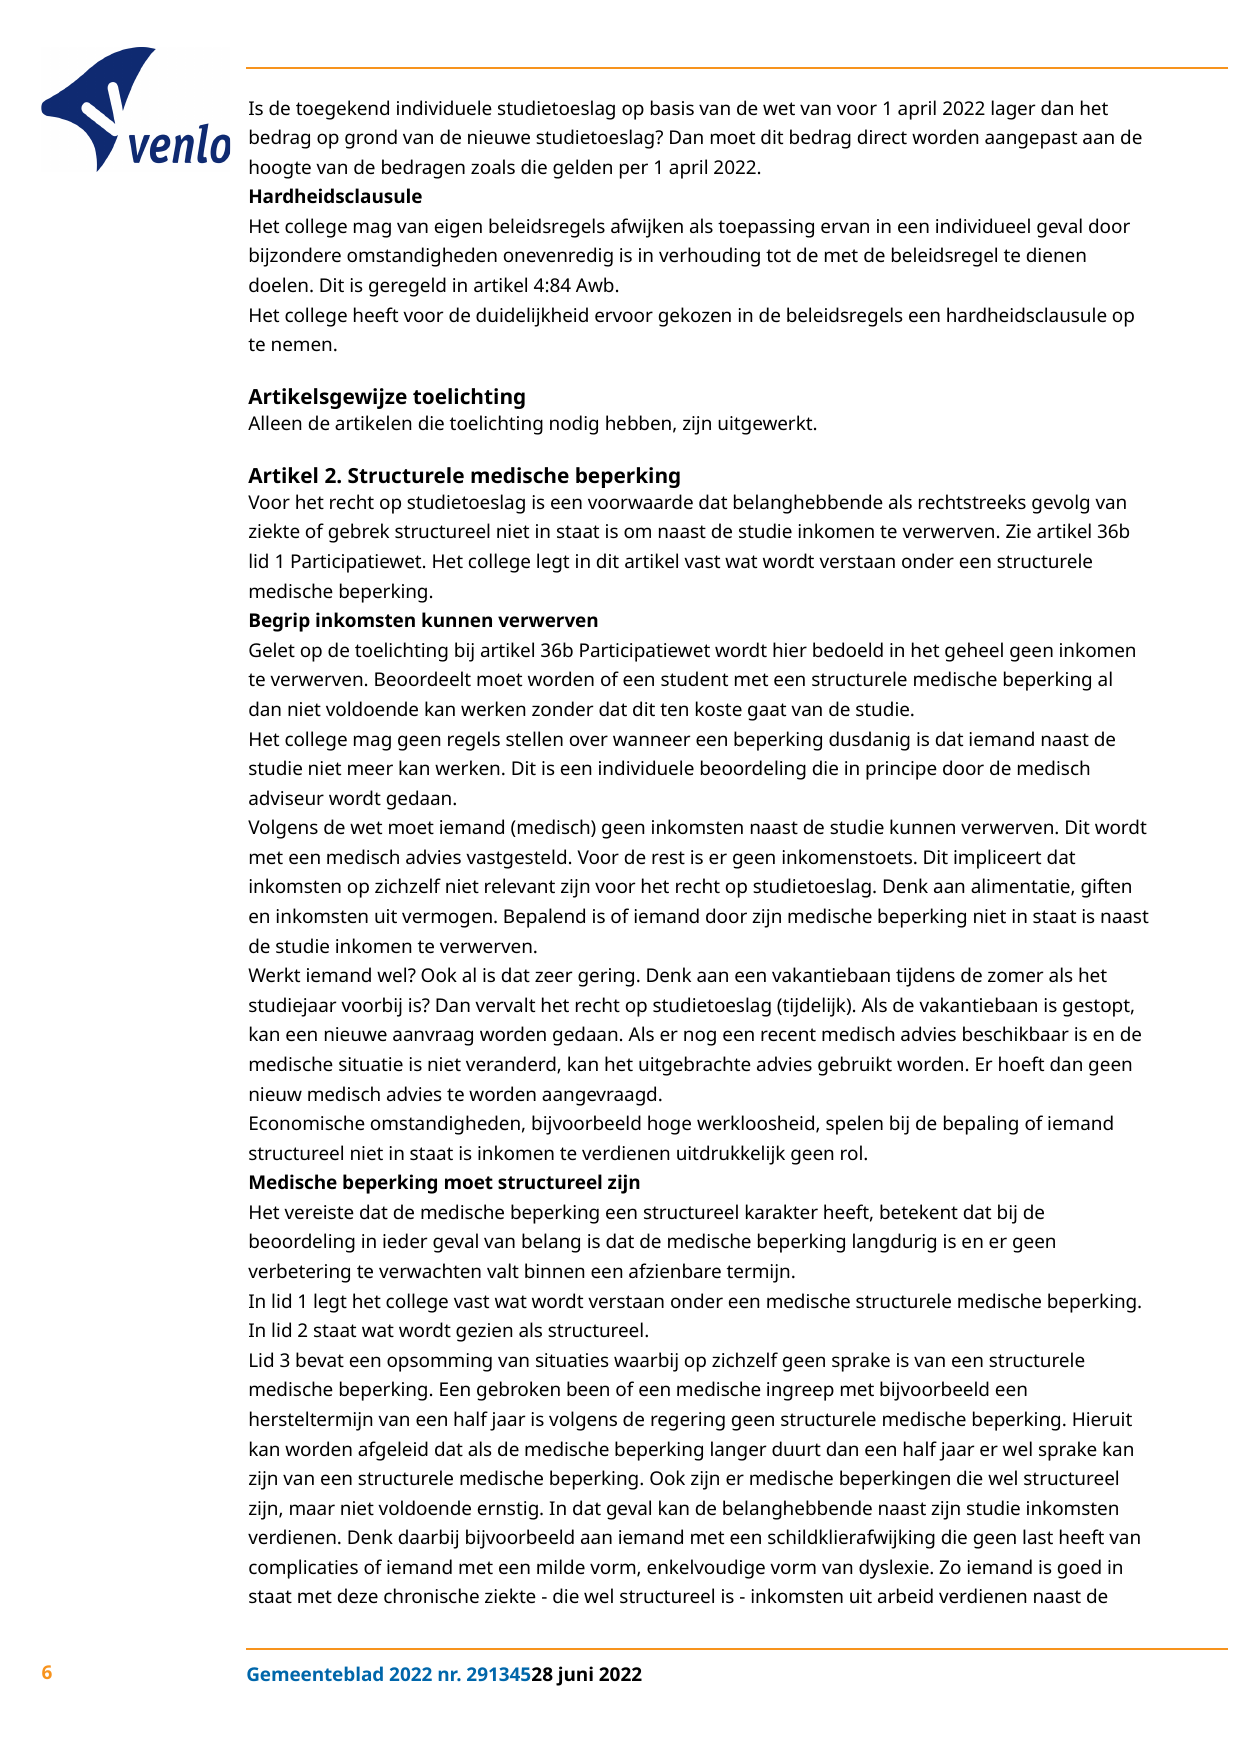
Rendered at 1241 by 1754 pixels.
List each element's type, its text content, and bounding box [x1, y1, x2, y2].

text Het college mag van eigen beleidsregels afwijken als toepassing ervan in een individueel geval door bijzondere omstandigheden onevenredig is in verhouding tot de met de beleidsregel te dienen doelen. Dit is geregeld in artikel 4:84 Awb. [248, 213, 1152, 298]
text Werkt iemand wel? Ook al is dat zeer gering. Denk aan een vakantiebaan tijdens de zomer als het studiejaar voorbij is? Dan vervalt het recht op studietoeslag (tijdelijk). Als de vakantiebaan is gestopt, kan een nieuwe aanvraag worden gedaan. Als er nog een recent medisch advies beschikbaar is en de medische situatie is niet veranderd, kan het uitgebrachte advies gebruikt worden. Er hoeft dan geen nieuw medisch advies te worden aangevraagd. [248, 962, 1152, 1107]
text In lid 1 legt het college vast wat wordt verstaan onder een medische structurele medische beperking. In lid 2 staat wat wordt gezien als structureel. [248, 1288, 1152, 1343]
text Is de toegekend individuele studietoeslag op basis van de wet van voor 1 april 2022 lager dan het bedrag op grond van de nieuwe studietoeslag? Dan moet dit bedrag direct worden aangepast aan de hoogte van de bedragen zoals die gelden per 1 april 2022. [248, 95, 1152, 180]
text Begrip inkomsten kunnen verwerven [248, 607, 1152, 633]
text Gelet op de toelichting bij artikel 36b Participatiewet wordt hier bedoeld in het geheel geen inkomen te verwerven. Beoordeelt moet worden of een student met een structurele medische beperking al dan niet voldoende kan werken zonder dat dit ten koste gaat van de studie. [248, 637, 1152, 722]
text Hardheidsclausule [248, 183, 1152, 209]
text Economische omstandigheden, bijvoorbeeld hoge werkloosheid, spelen bij de bepaling of iemand structureel niet in staat is inkomen te verdienen uitdrukkelijk geen rol. [248, 1110, 1152, 1166]
picture [41, 47, 231, 172]
text Voor het recht op studietoeslag is een voorwaarde dat belanghebbende als rechtstreeks gevolg van ziekte of gebrek structureel niet in staat is om naast de studie inkomen te verwerven. Zie artikel 36b lid 1 Participatiewet. Het college legt in dit artikel vast wat wordt verstaan onder een structurele medische beperking. [248, 489, 1152, 604]
text Lid 3 bevat een opsomming van situaties waarbij op zichzelf geen sprake is van een structurele medische beperking. Een gebroken been of een medische ingreep met bijvoorbeeld een hersteltermijn van een half jaar is volgens de regering geen structurele medische beperking. Hieruit kan worden afgeleid dat als de medische beperking langer duurt dan een half jaar er wel sprake kan zijn van een structurele medische beperking. Ook zijn er medische beperkingen die wel structureel zijn, maar niet voldoende ernstig. In dat geval kan de belanghebbende naast zijn studie inkomsten verdienen. Denk daarbij bijvoorbeeld aan iemand met een schildklierafwijking die geen last heeft van complicaties of iemand met een milde vorm, enkelvoudige vorm van dyslexie. Zo iemand is goed in staat met deze chronische ziekte - die wel structureel is - inkomsten uit arbeid verdienen naast de [248, 1347, 1152, 1609]
text Het vereiste dat de medische beperking een structureel karakter heeft, betekent dat bij de beoordeling in ieder geval van belang is dat de medische beperking langdurig is en er geen verbetering te verwachten valt binnen een afzienbare termijn. [248, 1199, 1152, 1284]
text Het college heeft voor de duidelijkheid ervoor gekozen in de beleidsregels een hardheidsclausule op te nemen. [248, 302, 1152, 357]
text Volgens de wet moet iemand (medisch) geen inkomsten naast de studie kunnen verwerven. Dit wordt met een medisch advies vastgesteld. Voor de rest is er geen inkomenstoets. Dit impliceert dat inkomsten op zichzelf niet relevant zijn voor het recht op studietoeslag. Denk aan alimentatie, giften en inkomsten uit vermogen. Bepalend is of iemand door zijn medische beperking niet in staat is naast de studie inkomen te verwerven. [248, 814, 1152, 959]
text Het college mag geen regels stellen over wanneer een beperking dusdanig is dat iemand naast de studie niet meer kan werken. Dit is een individuele beoordeling die in principe door de medisch adviseur wordt gedaan. [248, 726, 1152, 811]
text Artikelsgewijze toelichting [248, 382, 1152, 410]
text Medische beperking moet structureel zijn [248, 1169, 1152, 1195]
text Alleen de artikelen die toelichting nodig hebben, zijn uitgewerkt. [248, 410, 1152, 436]
text Artikel 2. Structurele medische beperking [248, 461, 1152, 489]
